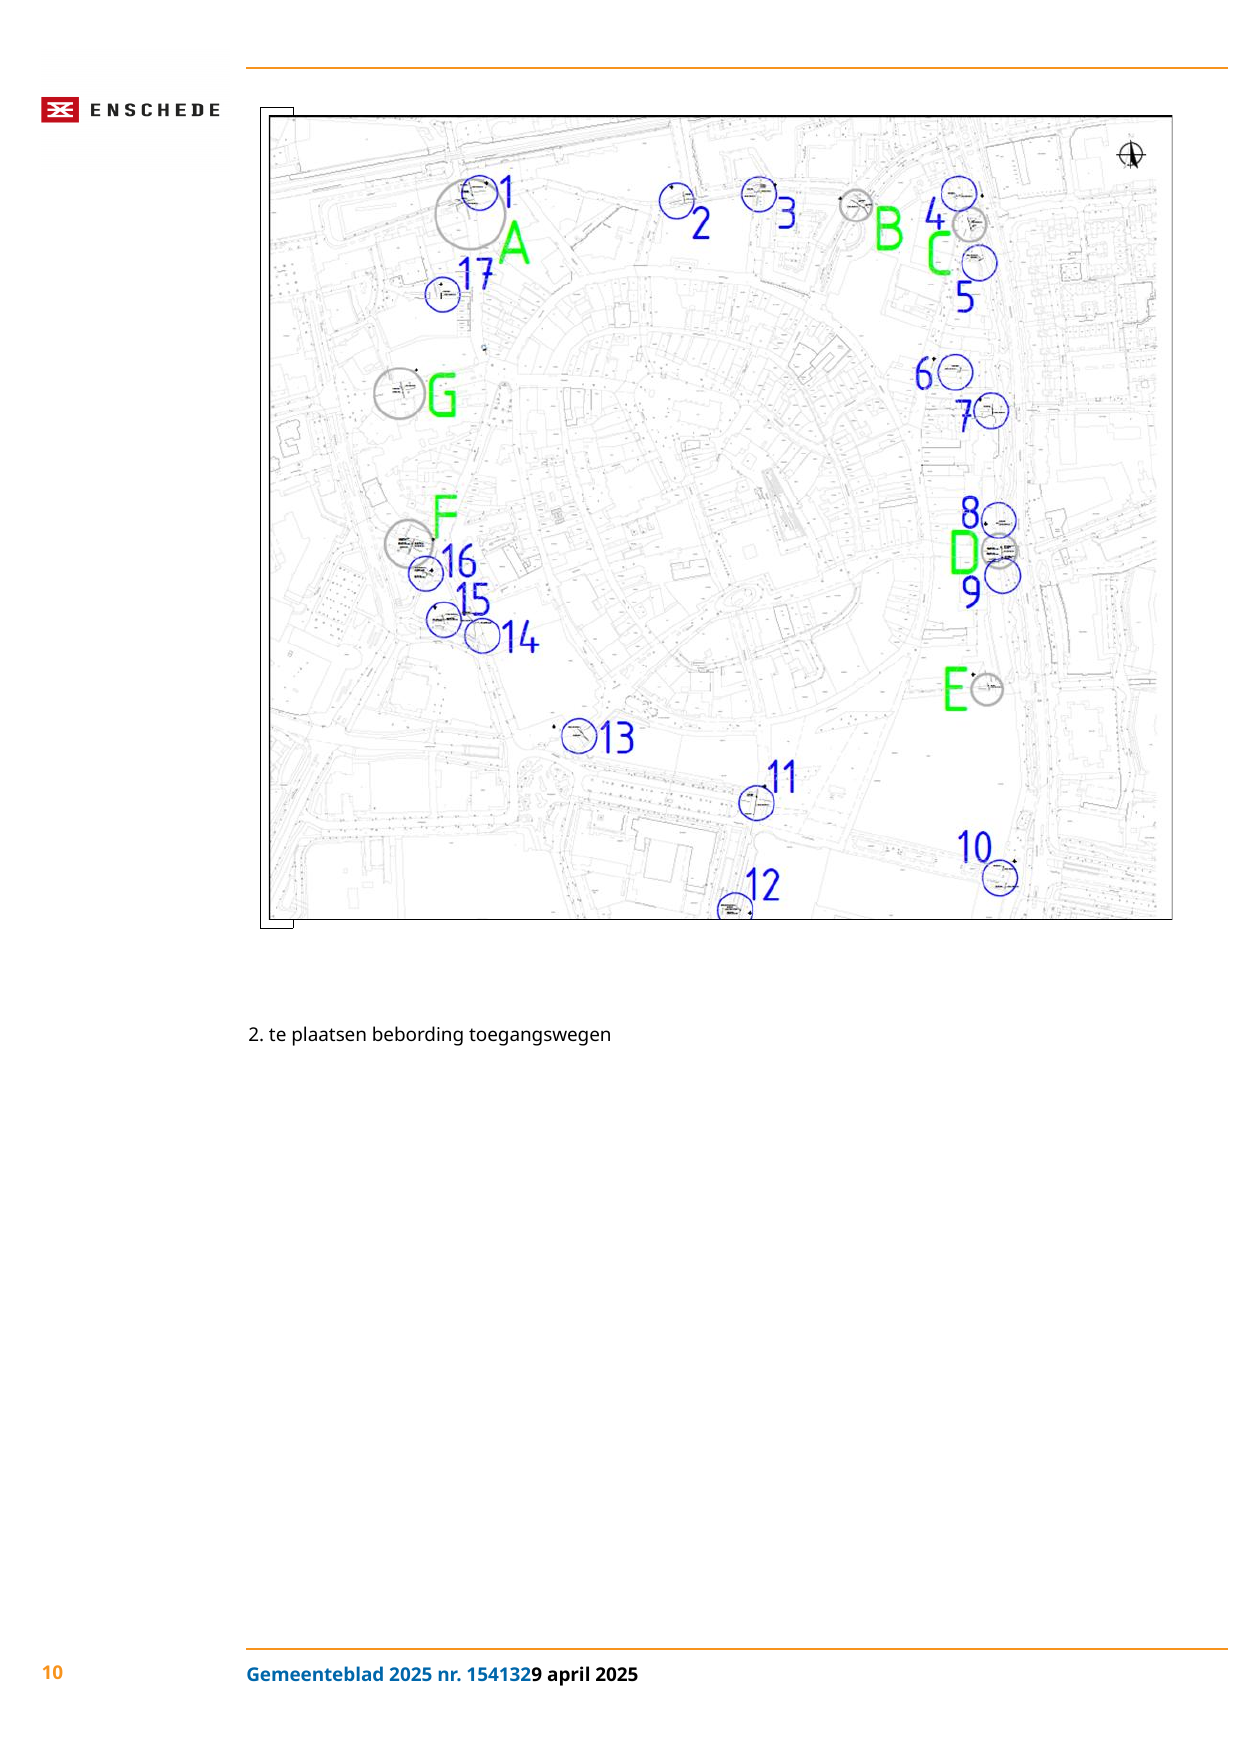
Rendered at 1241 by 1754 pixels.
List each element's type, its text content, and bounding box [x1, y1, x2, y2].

picture [268, 115, 1173, 920]
text 2. te plaatsen bebording toegangswegen [248, 1021, 1152, 1046]
picture [41, 47, 231, 172]
